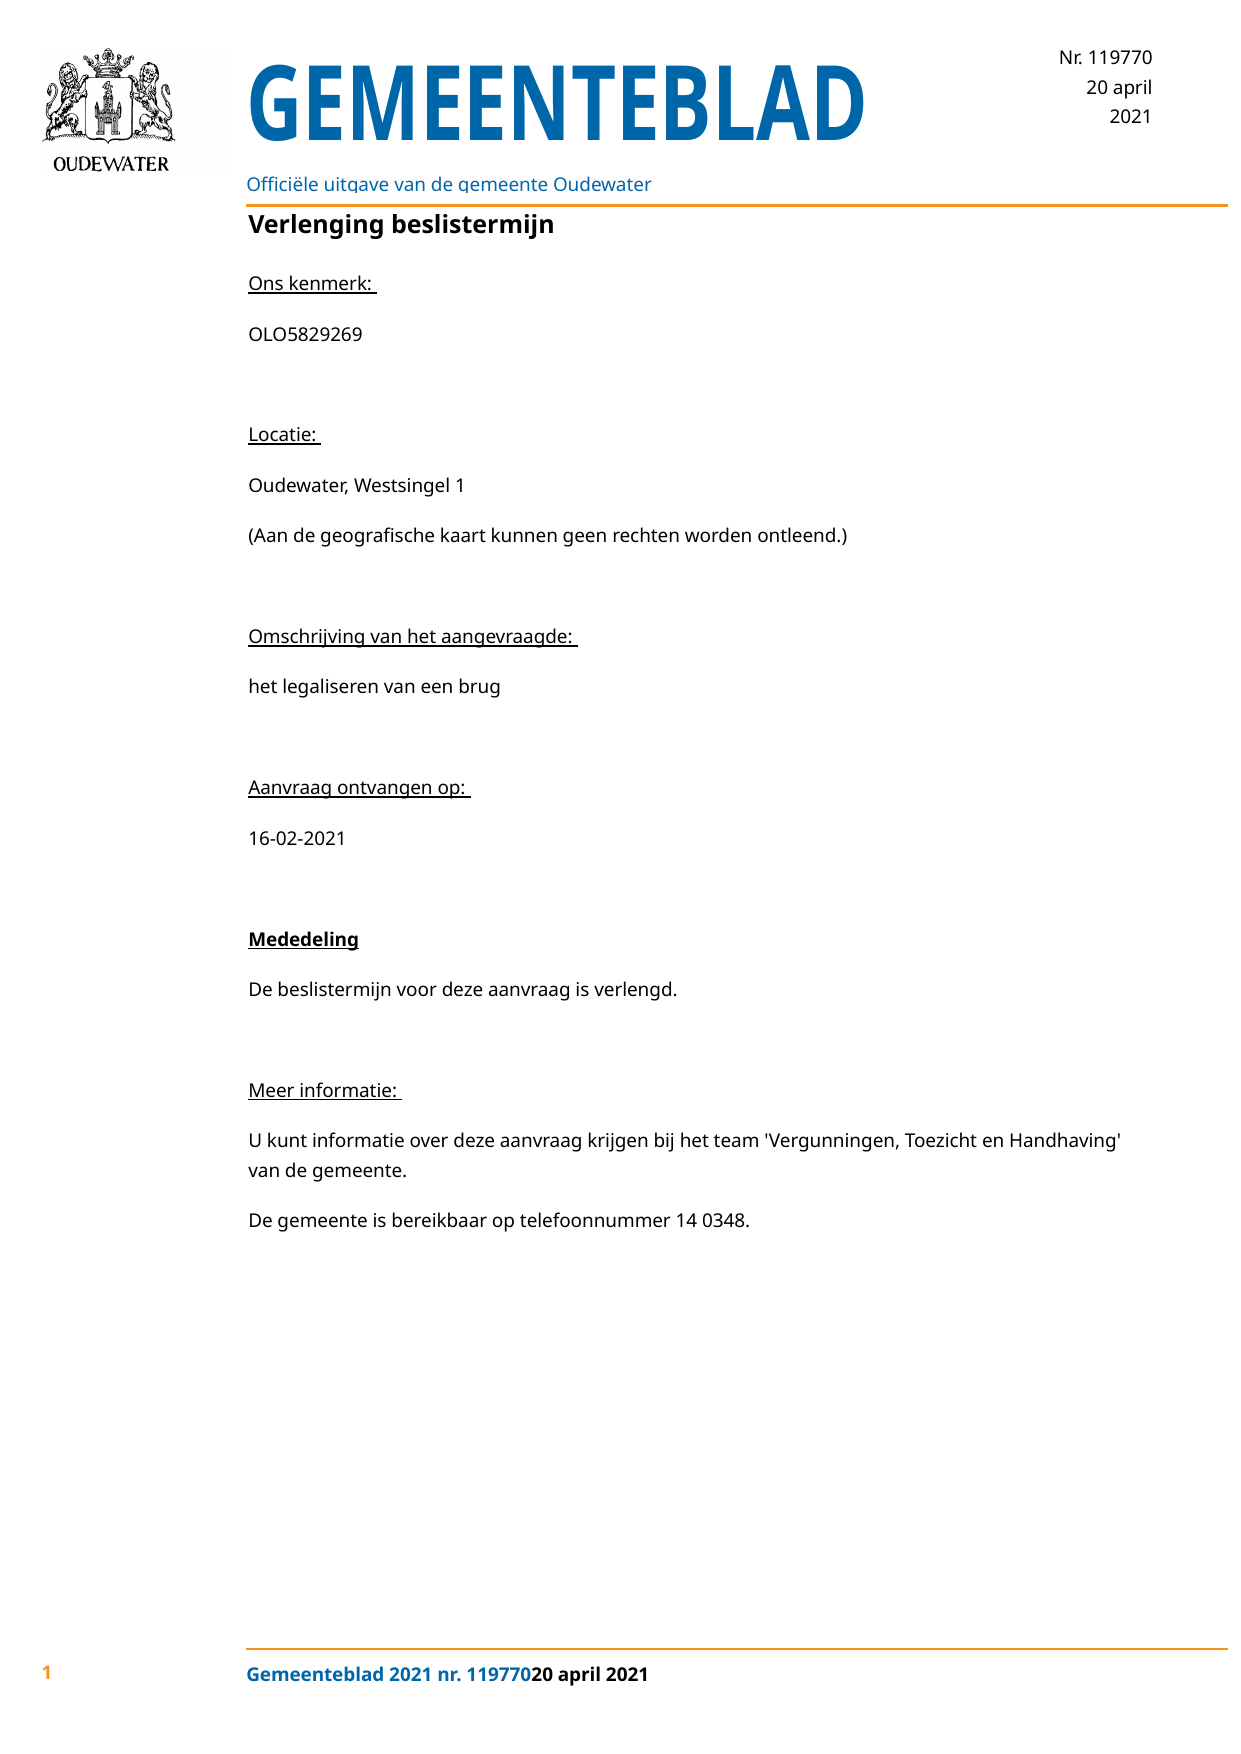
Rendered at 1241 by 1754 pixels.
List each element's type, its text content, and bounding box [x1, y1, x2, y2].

text Mededeling [248, 926, 1152, 951]
text OLO5829269 [248, 321, 1152, 346]
text Locatie: [248, 422, 1152, 447]
picture [41, 47, 231, 172]
text 16-02-2021 [248, 825, 1152, 851]
text Omschrijving van het aangevraagde: [248, 623, 1152, 649]
text De gemeente is bereikbaar op telefoonnummer 14 0348. [248, 1207, 1152, 1233]
text Oudewater, Westsingel 1 [248, 472, 1152, 498]
text (Aan de geografische kaart kunnen geen rechten worden ontleend.) [248, 522, 1152, 548]
text U kunt informatie over deze aanvraag krijgen bij het team 'Vergunningen, Toezicht en Handhaving' van de gemeente. [248, 1127, 1152, 1183]
text Meer informatie: [248, 1077, 1152, 1103]
text het legaliseren van een brug [248, 674, 1152, 699]
text Aanvraag ontvangen op: [248, 774, 1152, 800]
text De beslistermijn voor deze aanvraag is verlengd. [248, 976, 1152, 1002]
text Ons kenmerk: [248, 270, 1152, 296]
text Verlenging beslistermijn [248, 207, 1152, 241]
